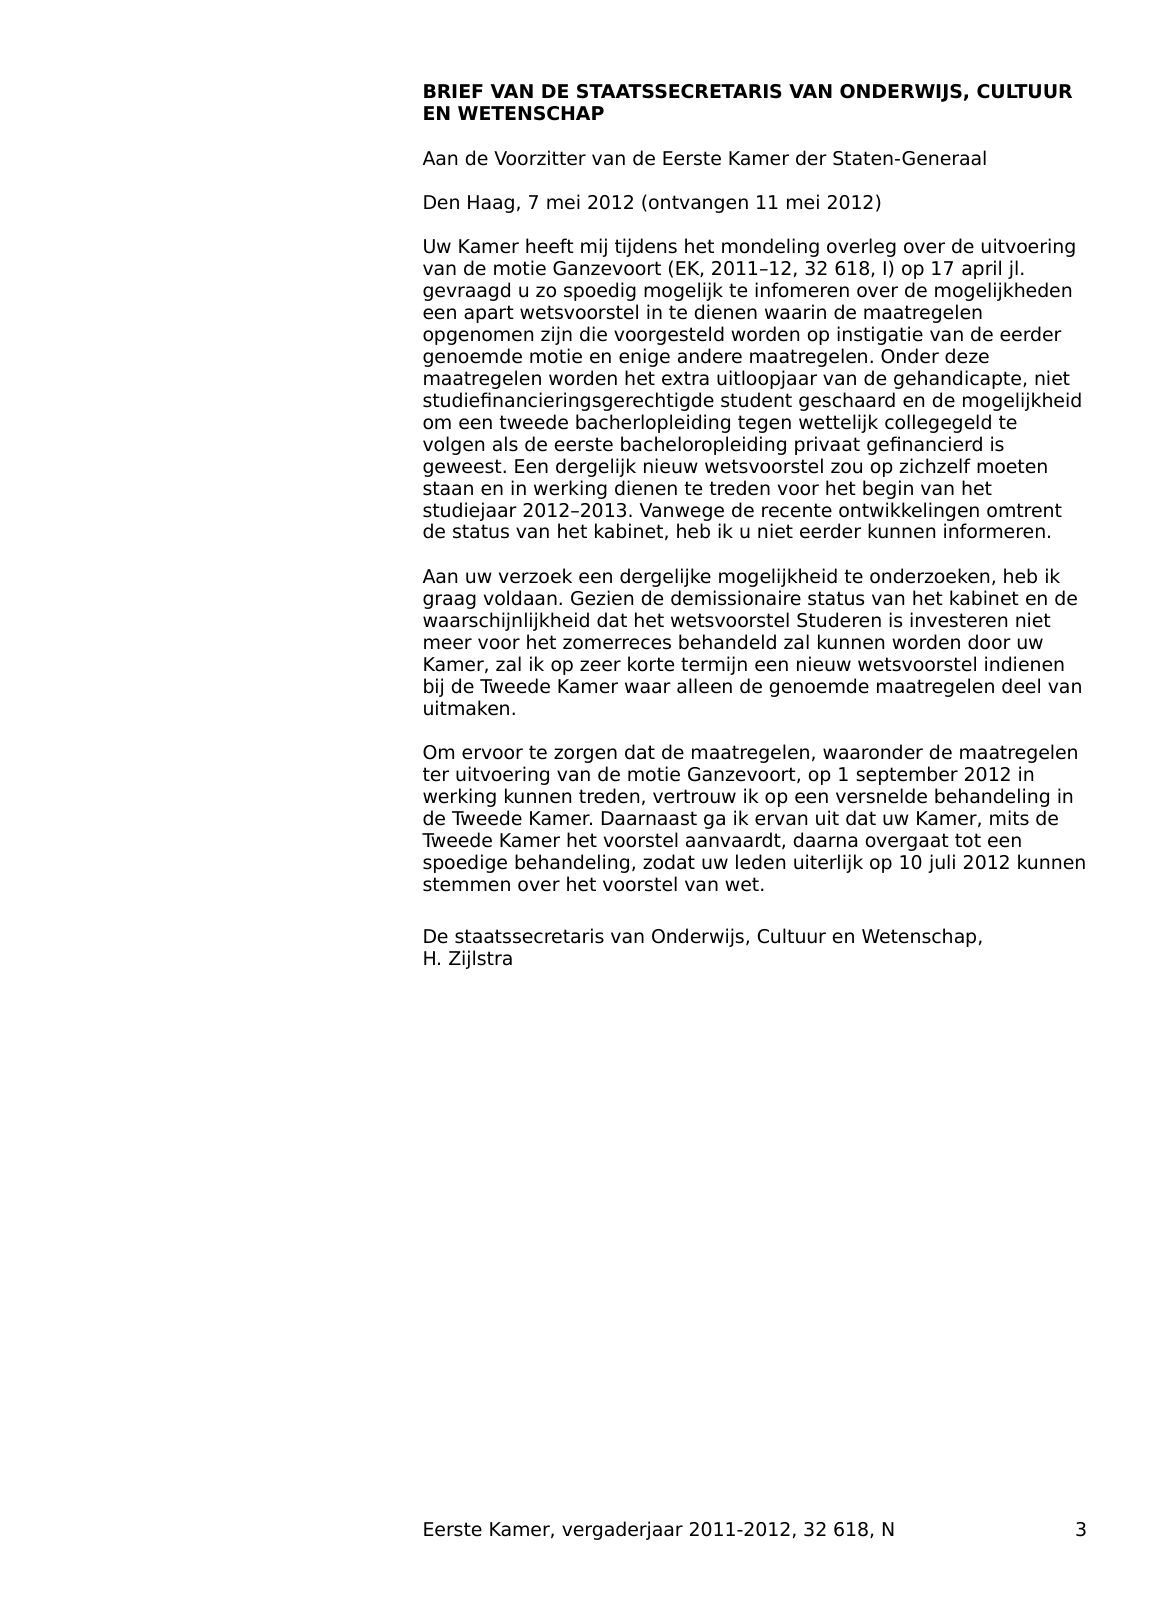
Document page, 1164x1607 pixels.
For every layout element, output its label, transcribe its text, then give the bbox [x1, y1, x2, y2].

text Om ervoor te zorgen dat de maatregelen, waaronder de maatregelen ter uitvoering van de motie Ganzevoort, op 1 september 2012 in werking kunnen treden, vertrouw ik op een versnelde behandeling in de Tweede Kamer. Daarnaast ga ik ervan uit dat uw Kamer, mits de Tweede Kamer het voorstel aanvaardt, daarna overgaat tot een spoedige behandeling, zodat uw leden uiterlijk op 10 juli 2012 kunnen stemmen over het voorstel van wet. [422, 742, 1087, 896]
subtitle BRIEF VAN DE STAATSSECRETARIS VAN ONDERWIJS, CULTUUR EN WETENSCHAP [422, 81, 1087, 125]
text Den Haag, 7 mei 2012 (ontvangen 11 mei 2012) [422, 192, 1087, 213]
text De staatssecretaris van Onderwijs, Cultuur en Wetenschap, H. Zijlstra [422, 926, 1087, 969]
text Aan uw verzoek een dergelijke mogelijkheid te onderzoeken, heb ik graag voldaan. Gezien de demissionaire status van het kabinet en de waarschijnlijkheid dat het wetsvoorstel Studeren is investeren niet meer voor het zomerreces behandeld zal kunnen worden door uw Kamer, zal ik op zeer korte termijn een nieuw wetsvoorstel indienen bij de Tweede Kamer waar alleen de genoemde maatregelen deel van uitmaken. [422, 566, 1087, 719]
text Aan de Voorzitter van de Eerste Kamer der Staten-Generaal [422, 147, 1087, 169]
text Uw Kamer heeft mij tijdens het mondeling overleg over de uitvoering van de motie Ganzevoort (EK, 2011–12, 32 618, I) op 17 april jl. gevraagd u zo spoedig mogelijk te infomeren over de mogelijkheden een apart wetsvoorstel in te dienen waarin de maatregelen opgenomen zijn die voorgesteld worden op instigatie van de eerder genoemde motie en enige andere maatregelen. Onder deze maatregelen worden het extra uitloopjaar van de gehandicapte, niet studiefinancieringsgerechtigde student geschaard en de mogelijkheid om een tweede bacherlopleiding tegen wettelijk collegegeld te volgen als de eerste bacheloropleiding privaat gefinancierd is geweest. Een dergelijk nieuw wetsvoorstel zou op zichzelf moeten staan en in werking dienen te treden voor het begin van het studiejaar 2012–2013. Vanwege de recente ontwikkelingen omtrent de status van het kabinet, heb ik u niet eerder kunnen informeren. [422, 236, 1087, 543]
